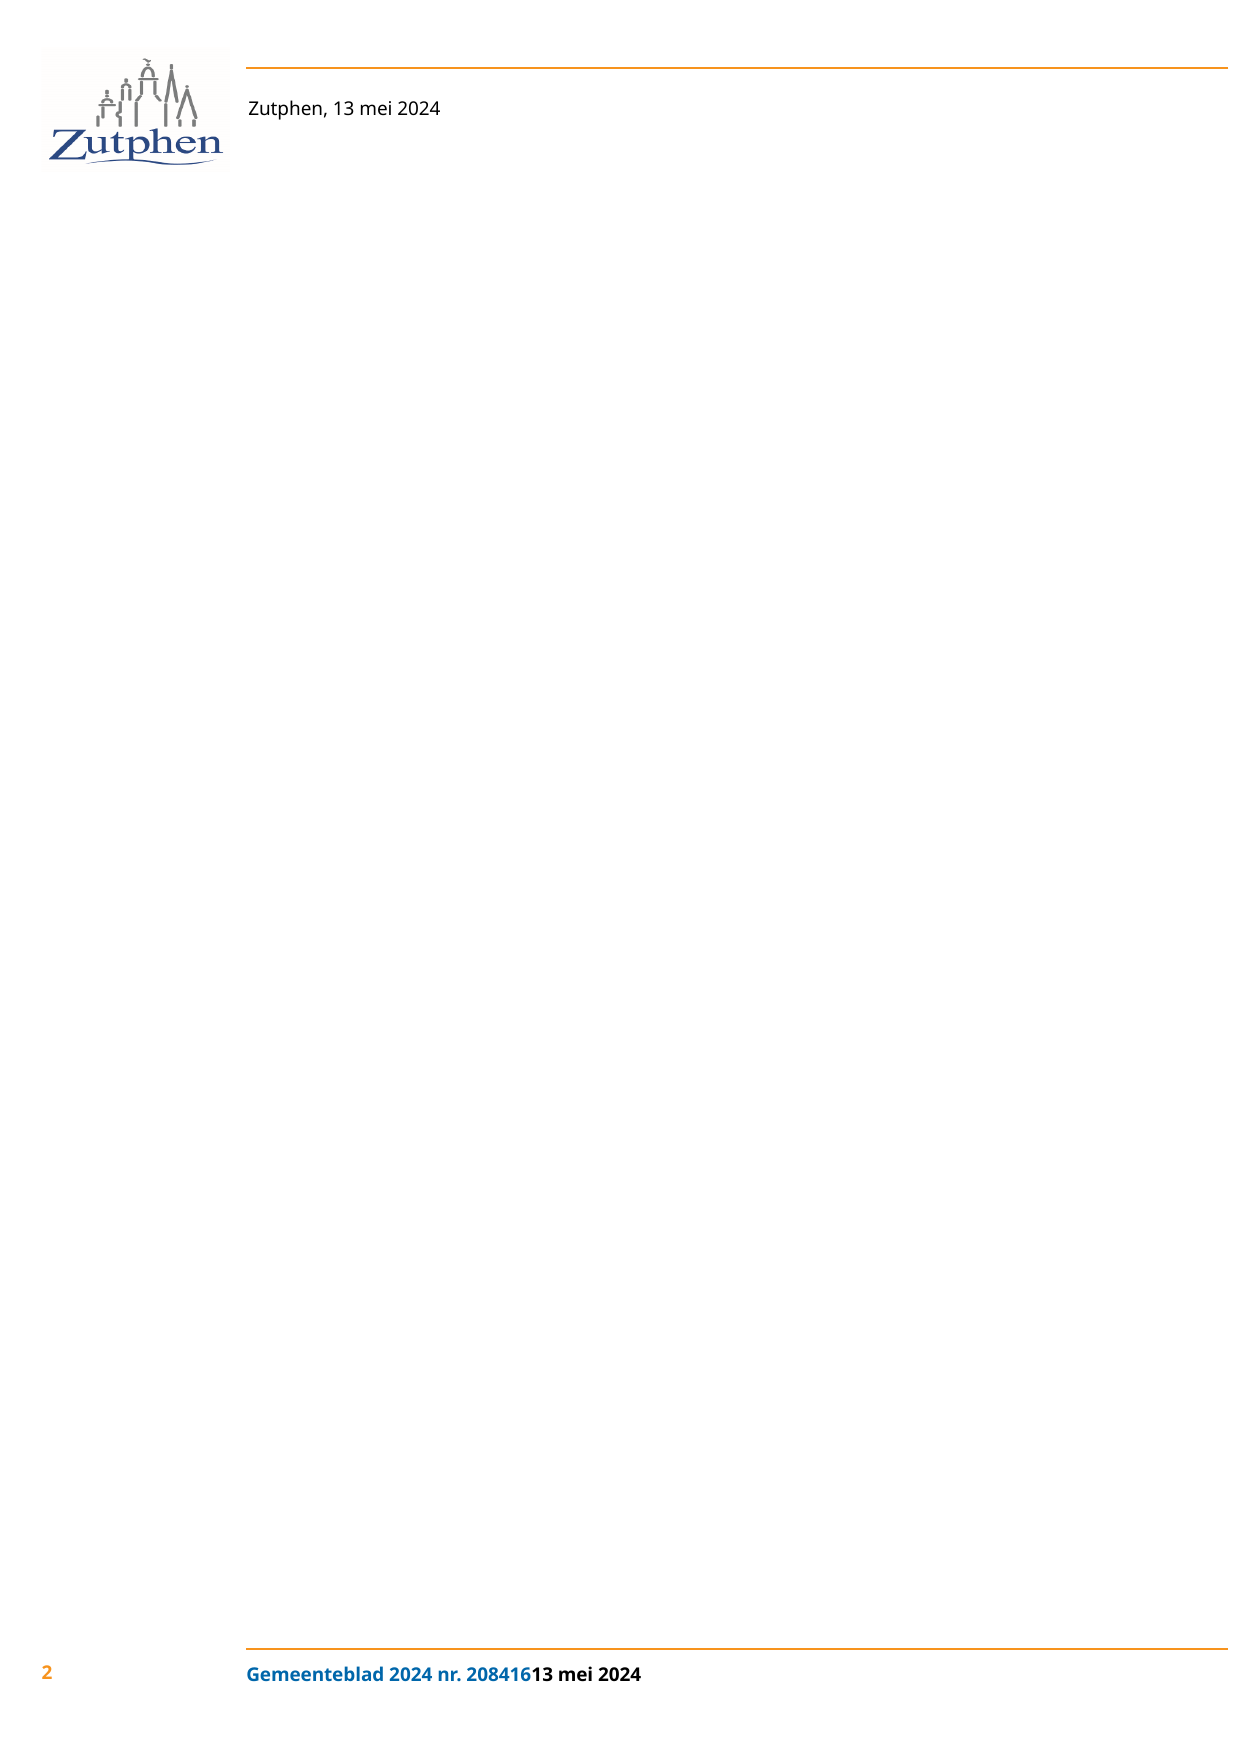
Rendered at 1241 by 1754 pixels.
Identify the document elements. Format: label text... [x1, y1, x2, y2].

picture [41, 47, 231, 172]
text Zutphen, 13 mei 2024 [248, 95, 1152, 121]
